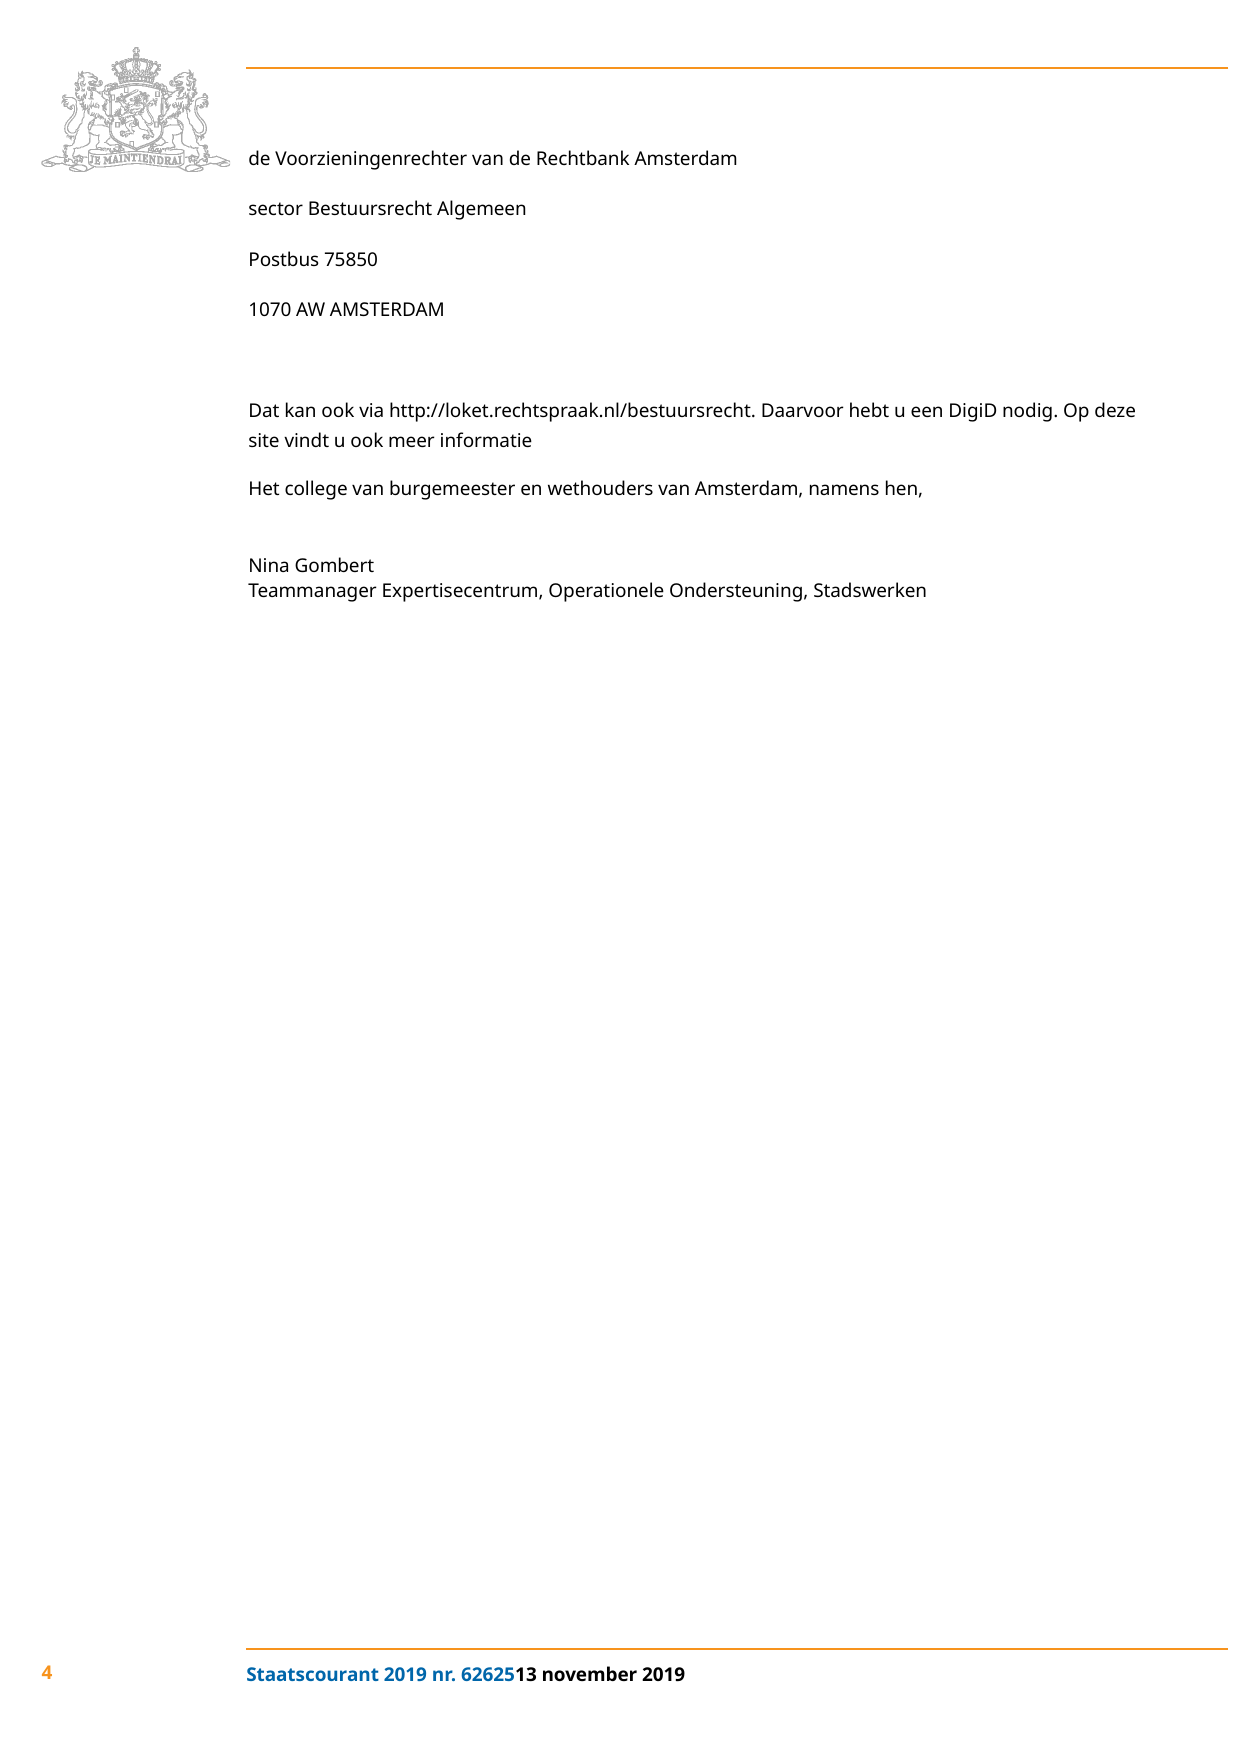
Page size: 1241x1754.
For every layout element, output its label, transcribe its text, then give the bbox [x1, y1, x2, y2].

text sector Bestuursrecht Algemeen [248, 196, 1152, 221]
text Teammanager Expertisecentrum, Operationele Ondersteuning, Stadswerken [248, 578, 1152, 603]
text Dat kan ook via http://loket.rechtspraak.nl/bestuursrecht. Daarvoor hebt u een DigiD nodig. Op deze site vindt u ook meer informatie [248, 397, 1152, 453]
picture [41, 47, 231, 172]
text de Voorzieningenrechter van de Rechtbank Amsterdam [248, 145, 1152, 171]
text 1070 AW AMSTERDAM [248, 296, 1152, 322]
text Het college van burgemeester en wethouders van Amsterdam, namens hen, [248, 475, 1152, 500]
text Nina Gombert [248, 552, 1152, 578]
text Postbus 75850 [248, 246, 1152, 272]
